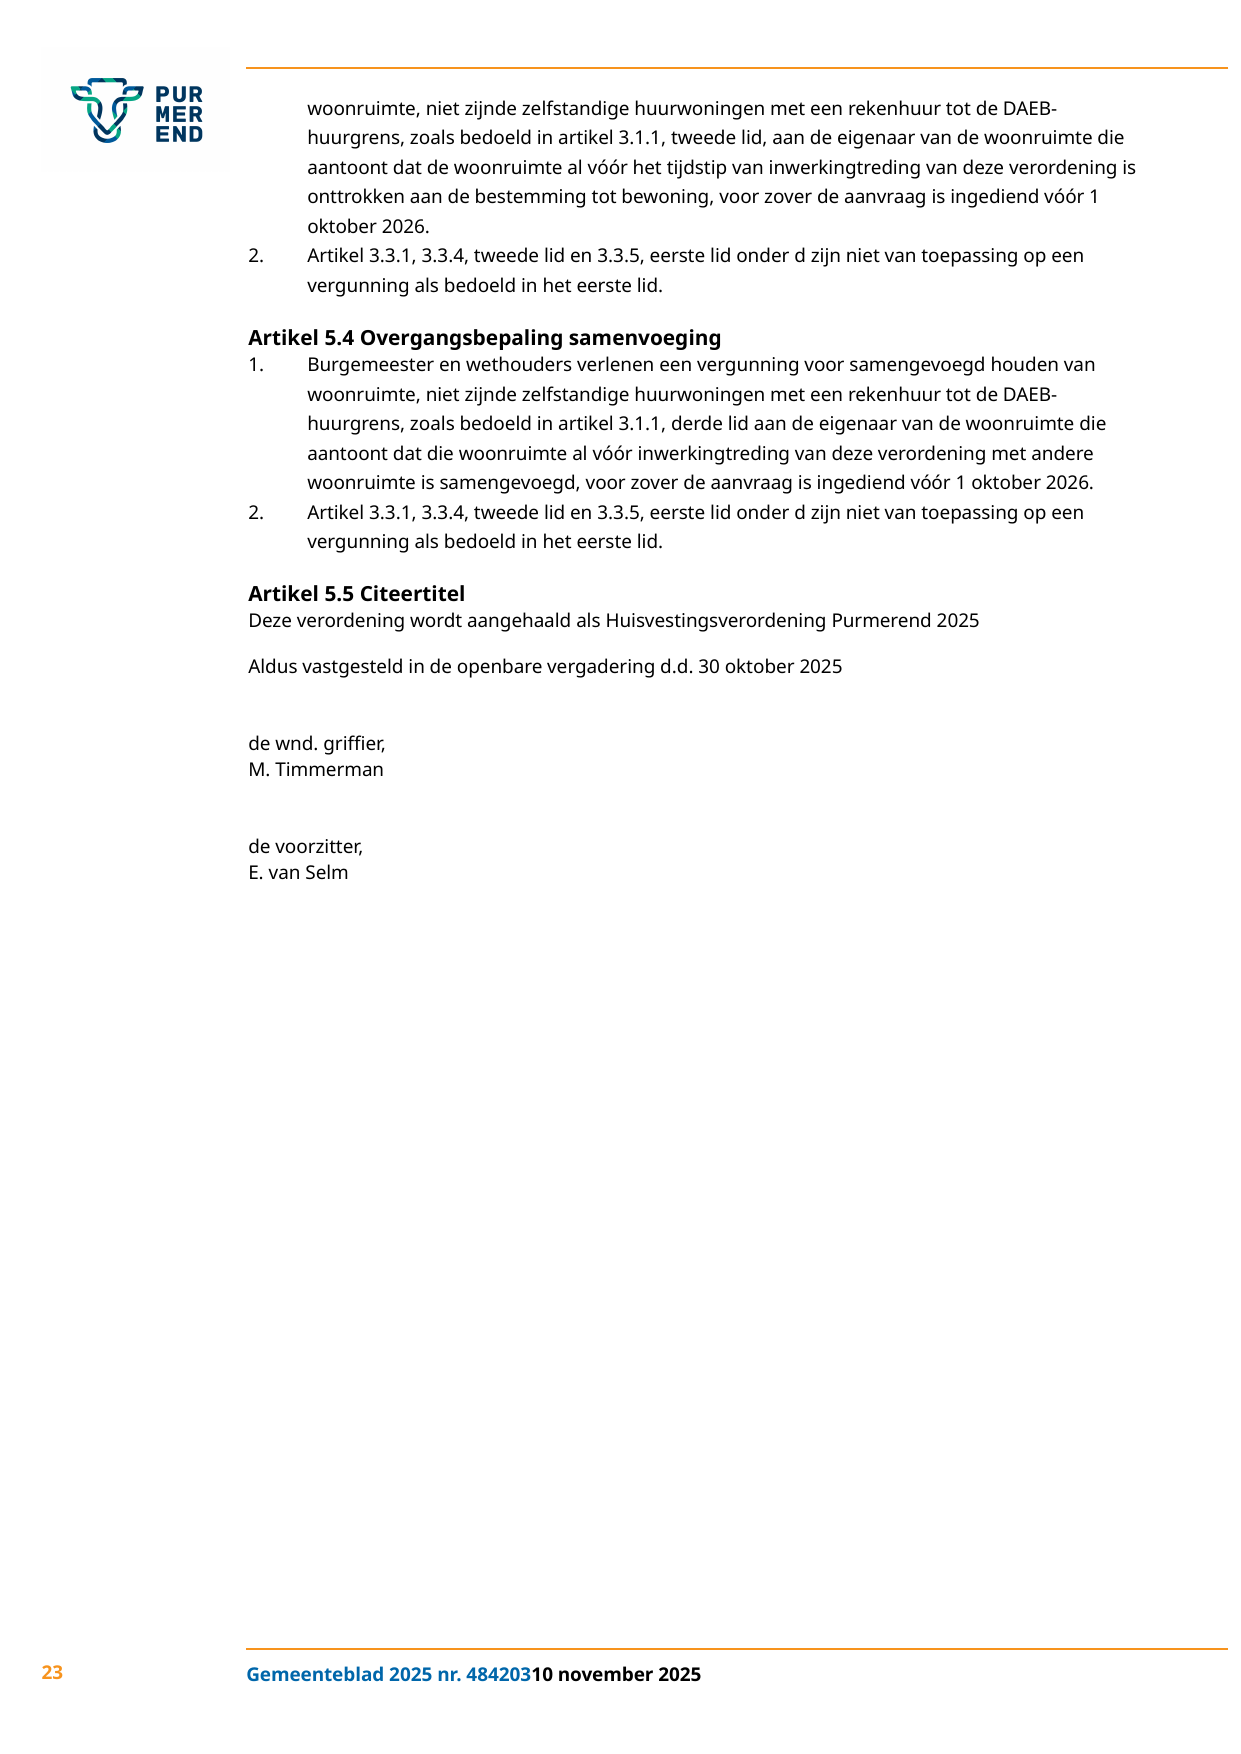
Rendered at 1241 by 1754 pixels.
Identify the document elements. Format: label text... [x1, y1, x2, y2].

text de voorzitter, [248, 833, 1152, 859]
text de wnd. griffier, [248, 730, 1152, 756]
picture [41, 47, 231, 172]
text E. van Selm [248, 859, 1152, 885]
text Artikel 5.4 Overgangsbepaling samenvoeging [248, 323, 1152, 351]
list woonruimte, niet zijnde zelfstandige huurwoningen met een rekenhuur tot de DAEB-huurgrens, zoals bedoeld in artikel 3.1.1, tweede lid, aan de eigenaar van de woonruimte die aantoont dat de woonruimte al vóór het tijdstip van inwerkingtreding van deze verordening is onttrokken aan de bestemming tot bewoning, voor zover de aanvraag is ingediend vóór 1 oktober 2026. [248, 95, 1152, 239]
text M. Timmerman [248, 756, 1152, 782]
list Artikel 3.3.1, 3.3.4, tweede lid en 3.3.5, eerste lid onder d zijn niet van toepassing op een vergunning als bedoeld in het eerste lid. [248, 499, 1152, 554]
list Burgemeester en wethouders verlenen een vergunning voor samengevoegd houden van woonruimte, niet zijnde zelfstandige huurwoningen met een rekenhuur tot de DAEB-huurgrens, zoals bedoeld in artikel 3.1.1, derde lid aan de eigenaar van de woonruimte die aantoont dat die woonruimte al vóór inwerkingtreding van deze verordening met andere woonruimte is samengevoegd, voor zover de aanvraag is ingediend vóór 1 oktober 2026. [248, 351, 1152, 495]
list Artikel 3.3.1, 3.3.4, tweede lid en 3.3.5, eerste lid onder d zijn niet van toepassing op een vergunning als bedoeld in het eerste lid. [248, 243, 1152, 298]
text Artikel 5.5 Citeertitel [248, 579, 1152, 607]
text Deze verordening wordt aangehaald als Huisvestingsverordening Purmerend 2025 [248, 607, 1152, 633]
text Aldus vastgesteld in de openbare vergadering d.d. 30 oktober 2025 [248, 653, 1152, 679]
